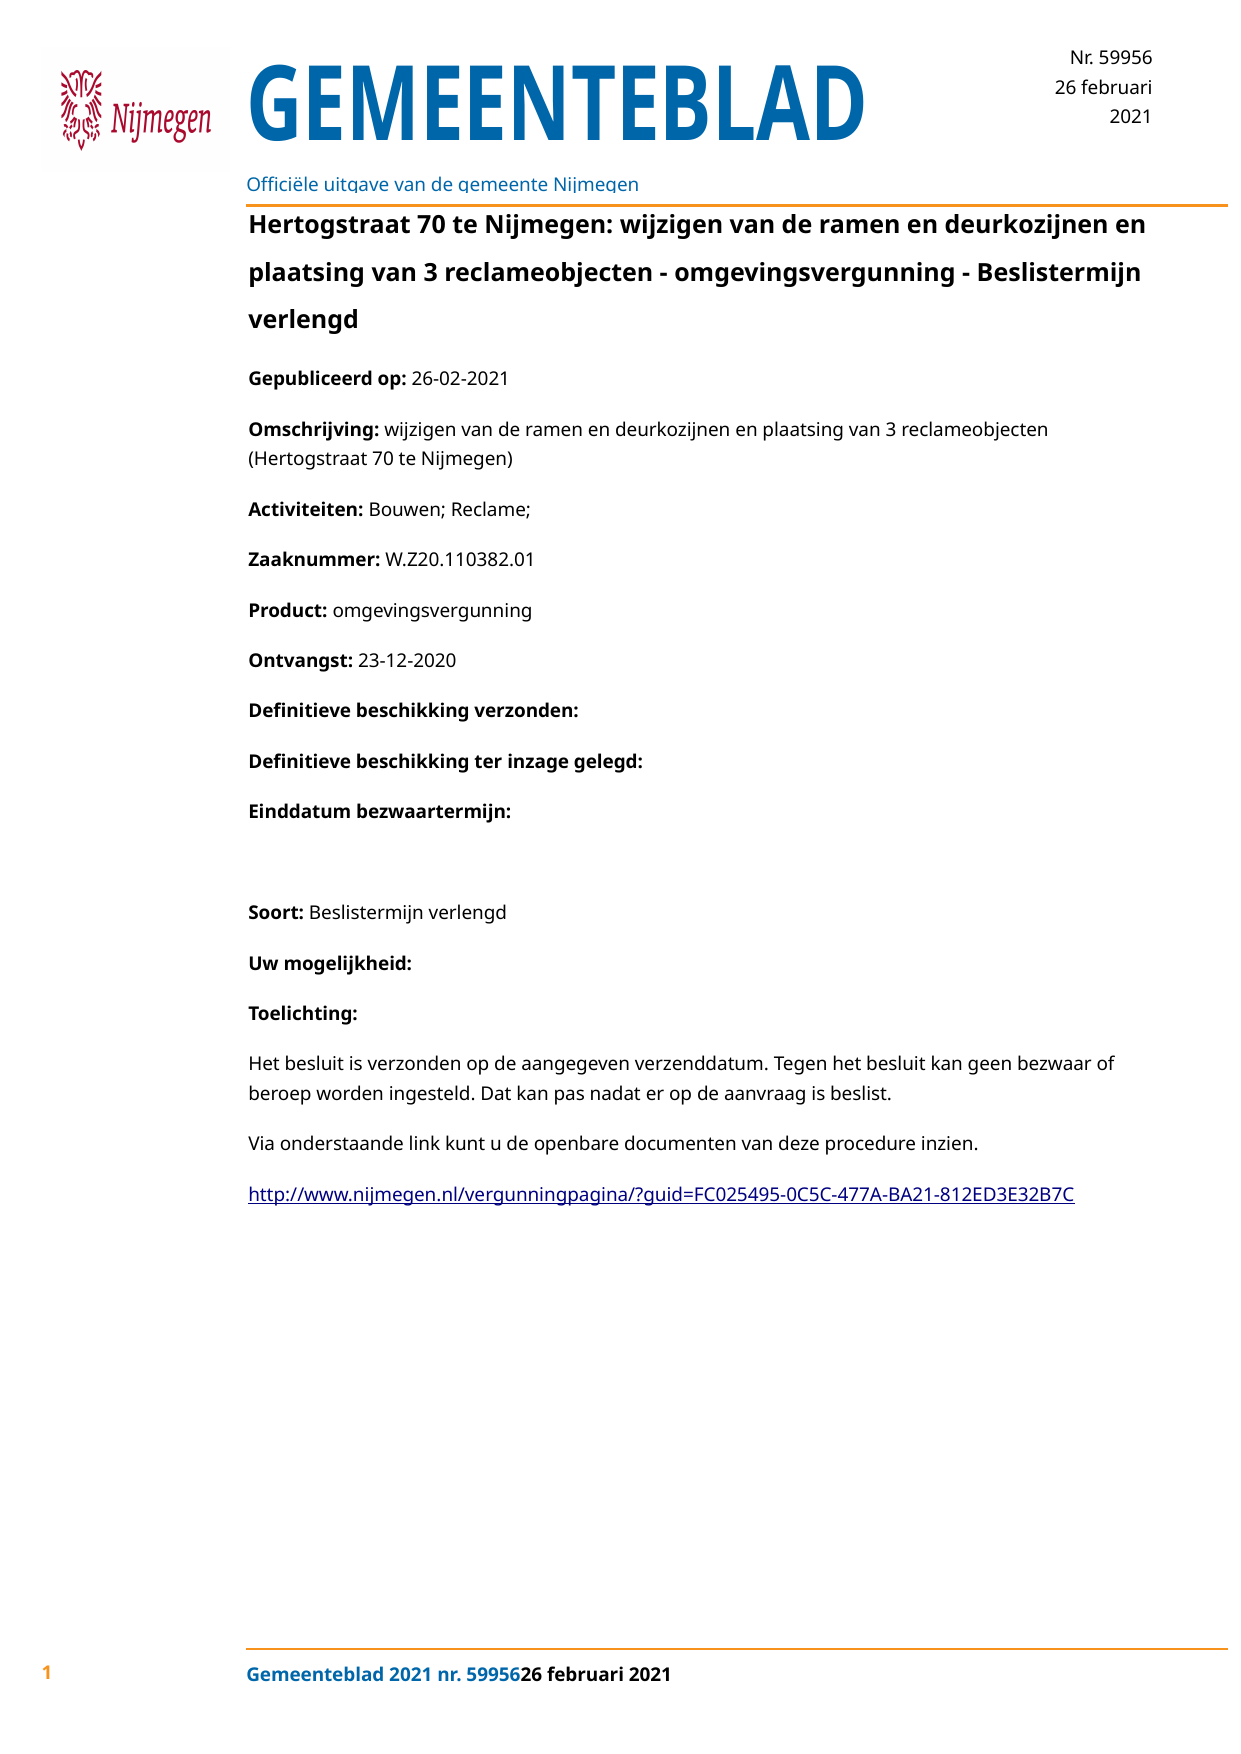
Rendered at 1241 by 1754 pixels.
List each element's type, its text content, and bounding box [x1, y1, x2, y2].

picture [41, 47, 231, 172]
text Activiteiten: Bouwen; Reclame; [248, 496, 1152, 522]
text Product: omgevingsvergunning [248, 597, 1152, 622]
text Ontvangst: 23-12-2020 [248, 647, 1152, 673]
text Via onderstaande link kunt u de openbare documenten van deze procedure inzien. [248, 1131, 1152, 1156]
text Einddatum bezwaartermijn: [248, 798, 1152, 824]
text http://www.nijmegen.nl/vergunningpagina/?guid=FC025495-0C5C-477A-BA21-812ED3E32B7C [248, 1181, 1152, 1207]
text Zaaknummer: W.Z20.110382.01 [248, 546, 1152, 572]
text Definitieve beschikking ter inzage gelegd: [248, 748, 1152, 774]
text Soort: Beslistermijn verlengd [248, 899, 1152, 925]
text Het besluit is verzonden op de aangegeven verzenddatum. Tegen het besluit kan geen bezwaar of beroep worden ingesteld. Dat kan pas nadat er op de aanvraag is beslist. [248, 1051, 1152, 1106]
text Toelichting: [248, 1000, 1152, 1026]
text Gepubliceerd op: 26-02-2021 [248, 366, 1152, 391]
text Omschrijving: wijzigen van de ramen en deurkozijnen en plaatsing van 3 reclameobjecten (Hertogstraat 70 te Nijmegen) [248, 416, 1152, 471]
text Hertogstraat 70 te Nijmegen: wijzigen van de ramen en deurkozijnen en plaatsing van 3 reclameobjecten - omgevingsvergunning - Beslistermijn verlengd [248, 207, 1152, 336]
text Uw mogelijkheid: [248, 950, 1152, 975]
text Definitieve beschikking verzonden: [248, 698, 1152, 723]
